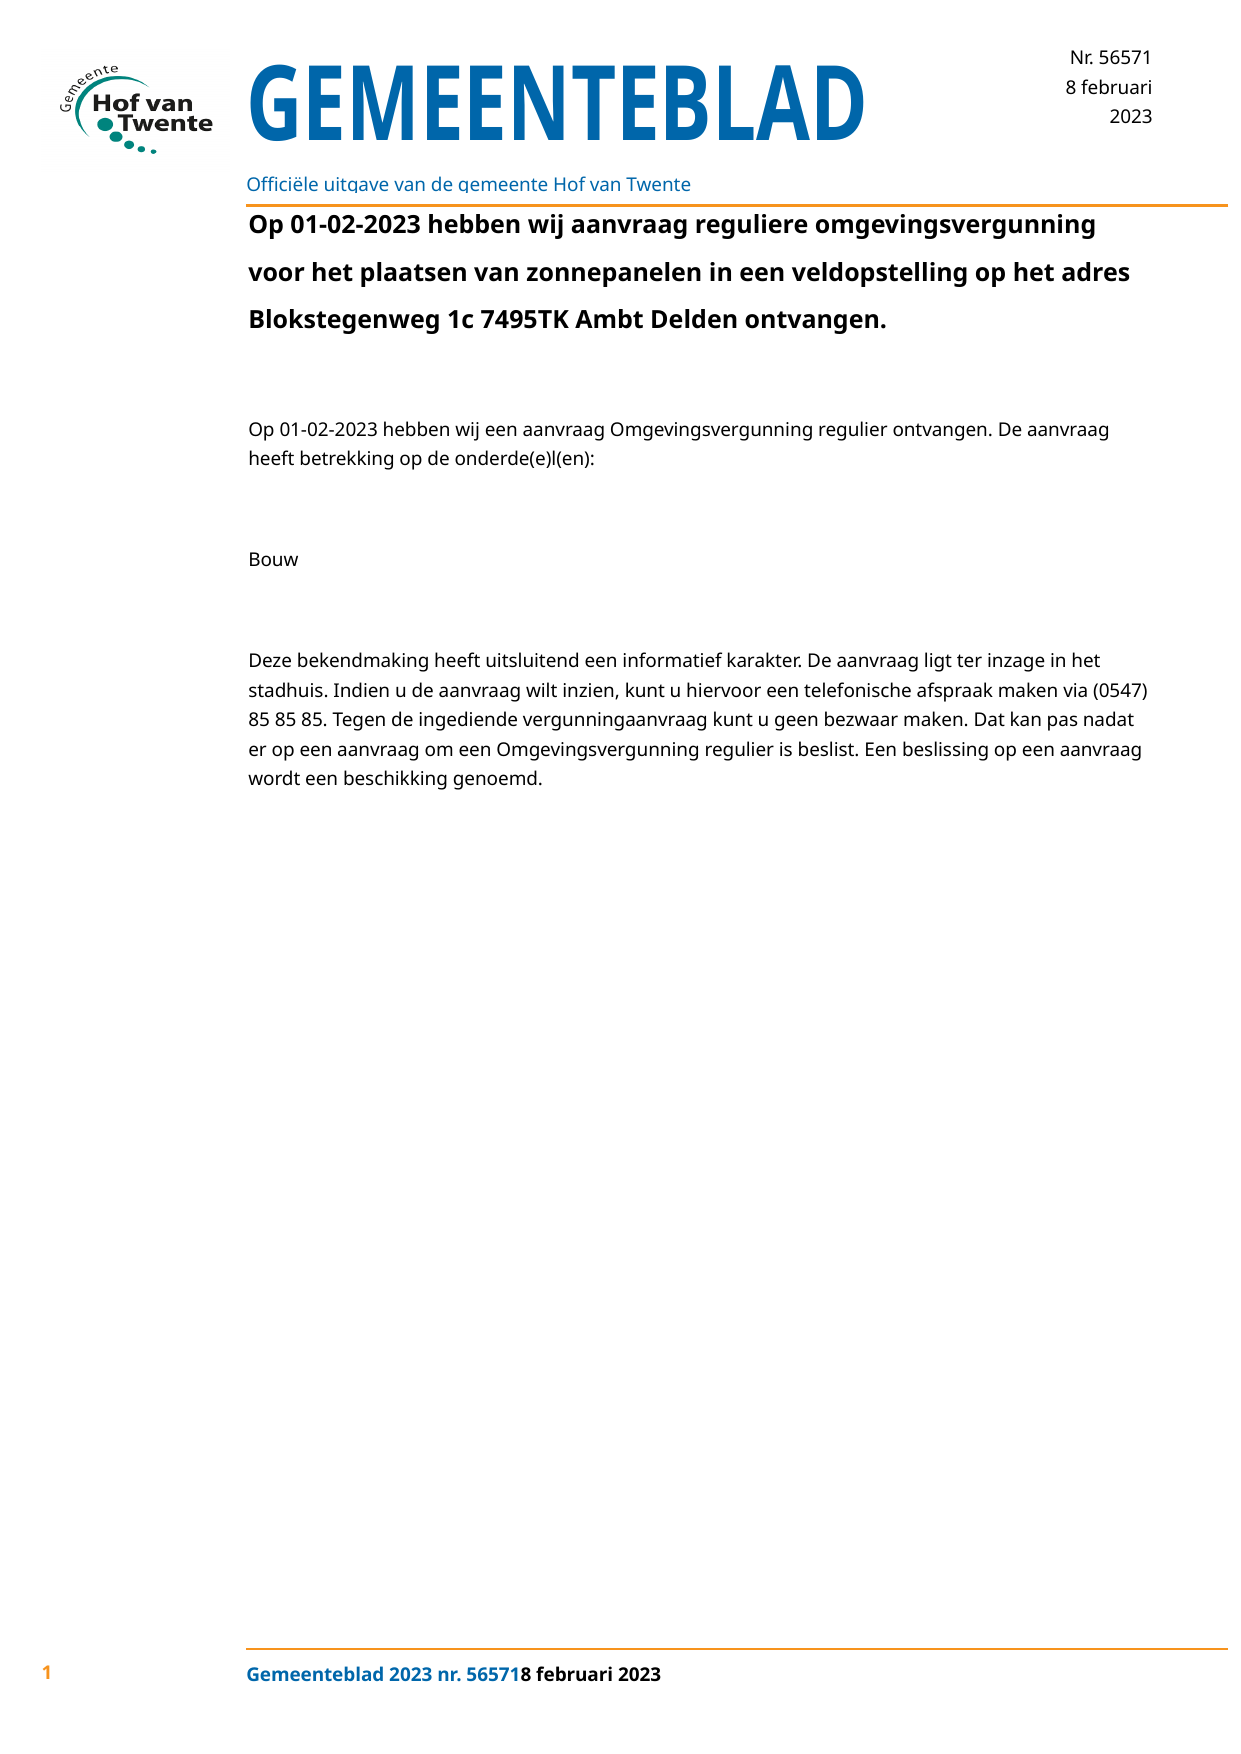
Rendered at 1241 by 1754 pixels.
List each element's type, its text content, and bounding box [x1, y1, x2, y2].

picture [41, 47, 231, 172]
text Op 01-02-2023 hebben wij aanvraag reguliere omgevingsvergunning voor het plaatsen van zonnepanelen in een veldopstelling op het adres Blokstegenweg 1c 7495TK Ambt Delden ontvangen. [248, 207, 1152, 336]
text Bouw [248, 546, 1152, 572]
text Deze bekendmaking heeft uitsluitend een informatief karakter. De aanvraag ligt ter inzage in het stadhuis. Indien u de aanvraag wilt inzien, kunt u hiervoor een telefonische afspraak maken via (0547) 85 85 85. Tegen de ingediende vergunningaanvraag kunt u geen bezwaar maken. Dat kan pas nadat er op een aanvraag om een Omgevingsvergunning regulier is beslist. Een beslissing op een aanvraag wordt een beschikking genoemd. [248, 647, 1152, 791]
text Op 01-02-2023 hebben wij een aanvraag Omgevingsvergunning regulier ontvangen. De aanvraag heeft betrekking op de onderde(e)l(en): [248, 416, 1152, 471]
